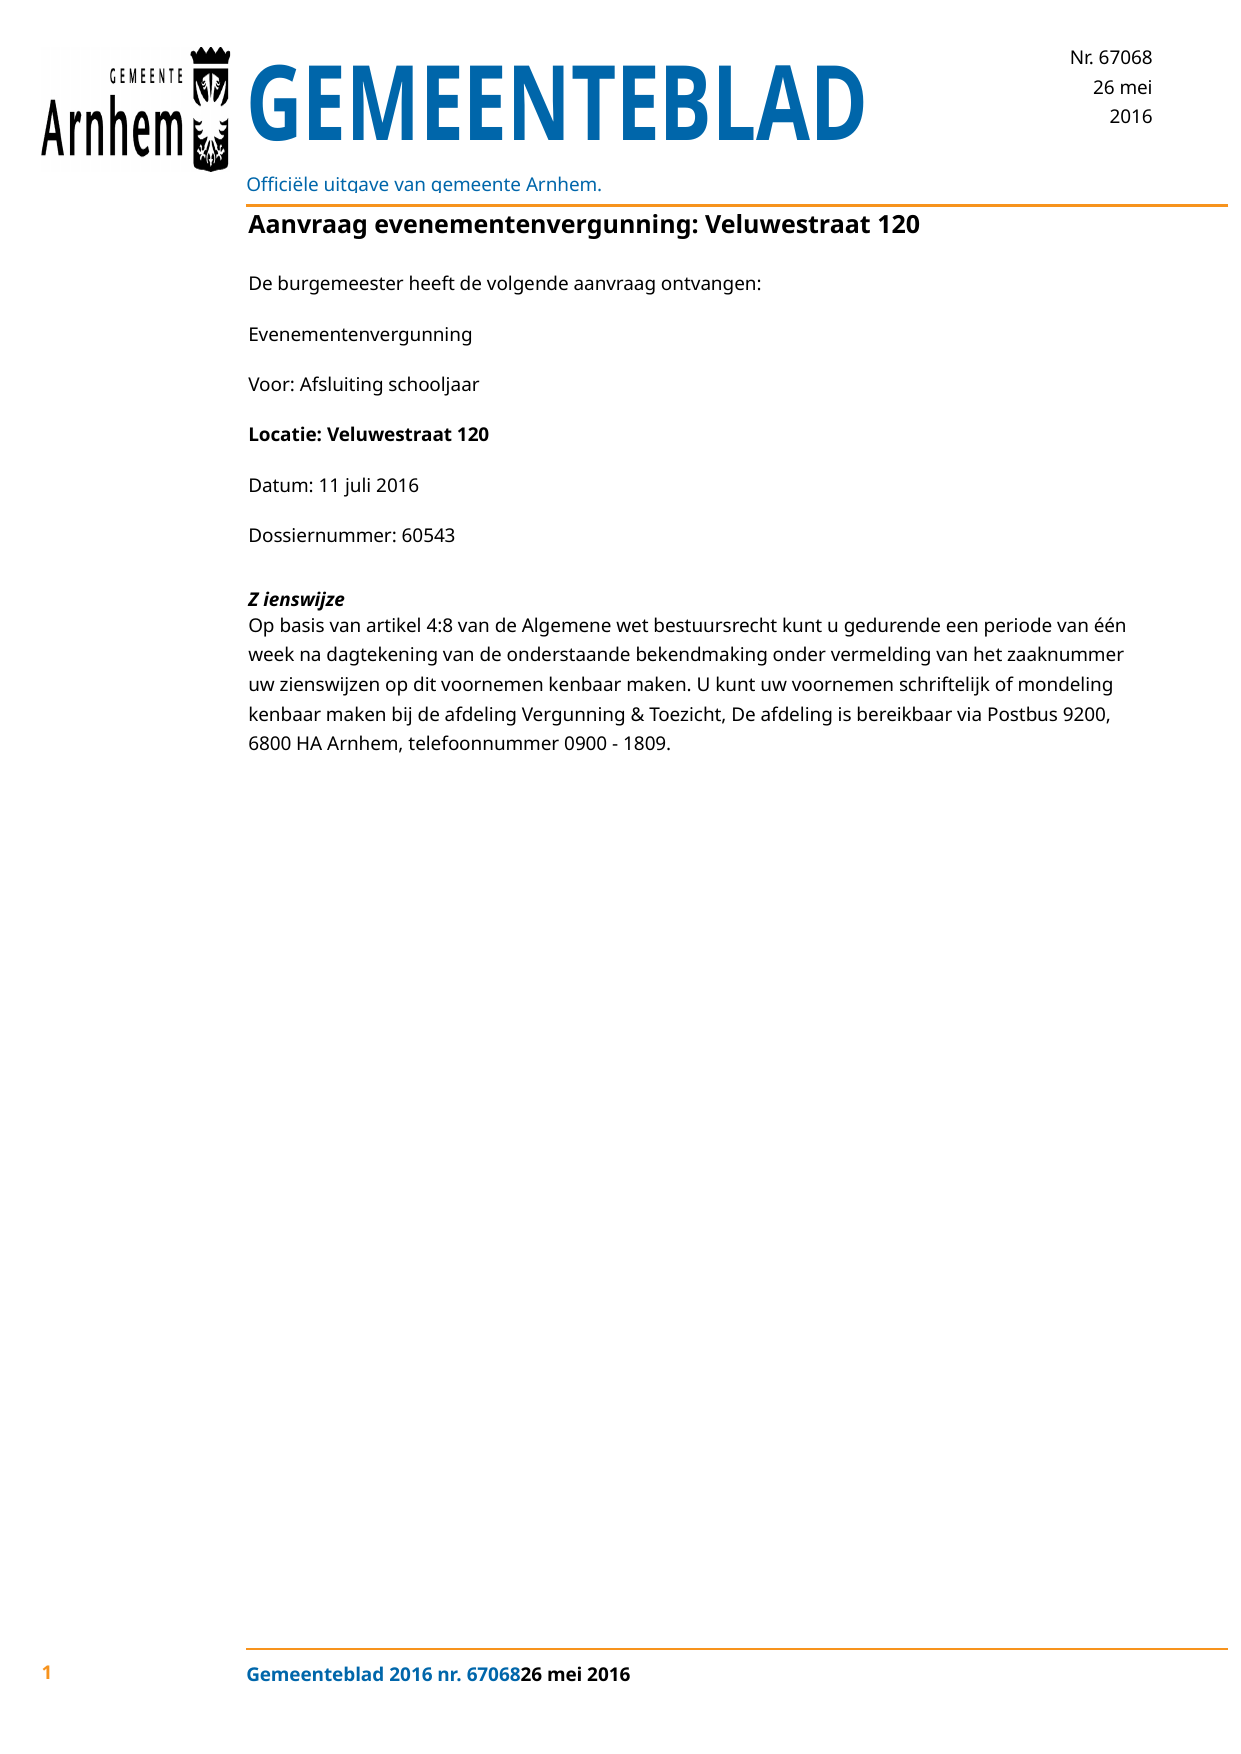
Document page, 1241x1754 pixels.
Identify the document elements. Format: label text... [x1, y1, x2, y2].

text Op basis van artikel 4:8 van de Algemene wet bestuursrecht kunt u gedurende een periode van één week na dagtekening van de onderstaande bekendmaking onder vermelding van het zaaknummer uw zienswijzen op dit voornemen kenbaar maken. U kunt uw voornemen schriftelijk of mondeling kenbaar maken bij de afdeling Vergunning & Toezicht, De afdeling is bereikbaar via Postbus 9200, 6800 HA Arnhem, telefoonnummer 0900 - 1809. [248, 612, 1152, 756]
text Datum: 11 juli 2016 [248, 472, 1152, 498]
text Z ienswijze [248, 586, 1152, 612]
text Locatie: Veluwestraat 120 [248, 422, 1152, 447]
text Dossiernummer: 60543 [248, 522, 1152, 548]
picture [41, 47, 231, 172]
text Voor: Afsluiting schooljaar [248, 371, 1152, 397]
text Evenementenvergunning [248, 321, 1152, 346]
text De burgemeester heeft de volgende aanvraag ontvangen: [248, 270, 1152, 296]
text Aanvraag evenementenvergunning: Veluwestraat 120 [248, 207, 1152, 241]
